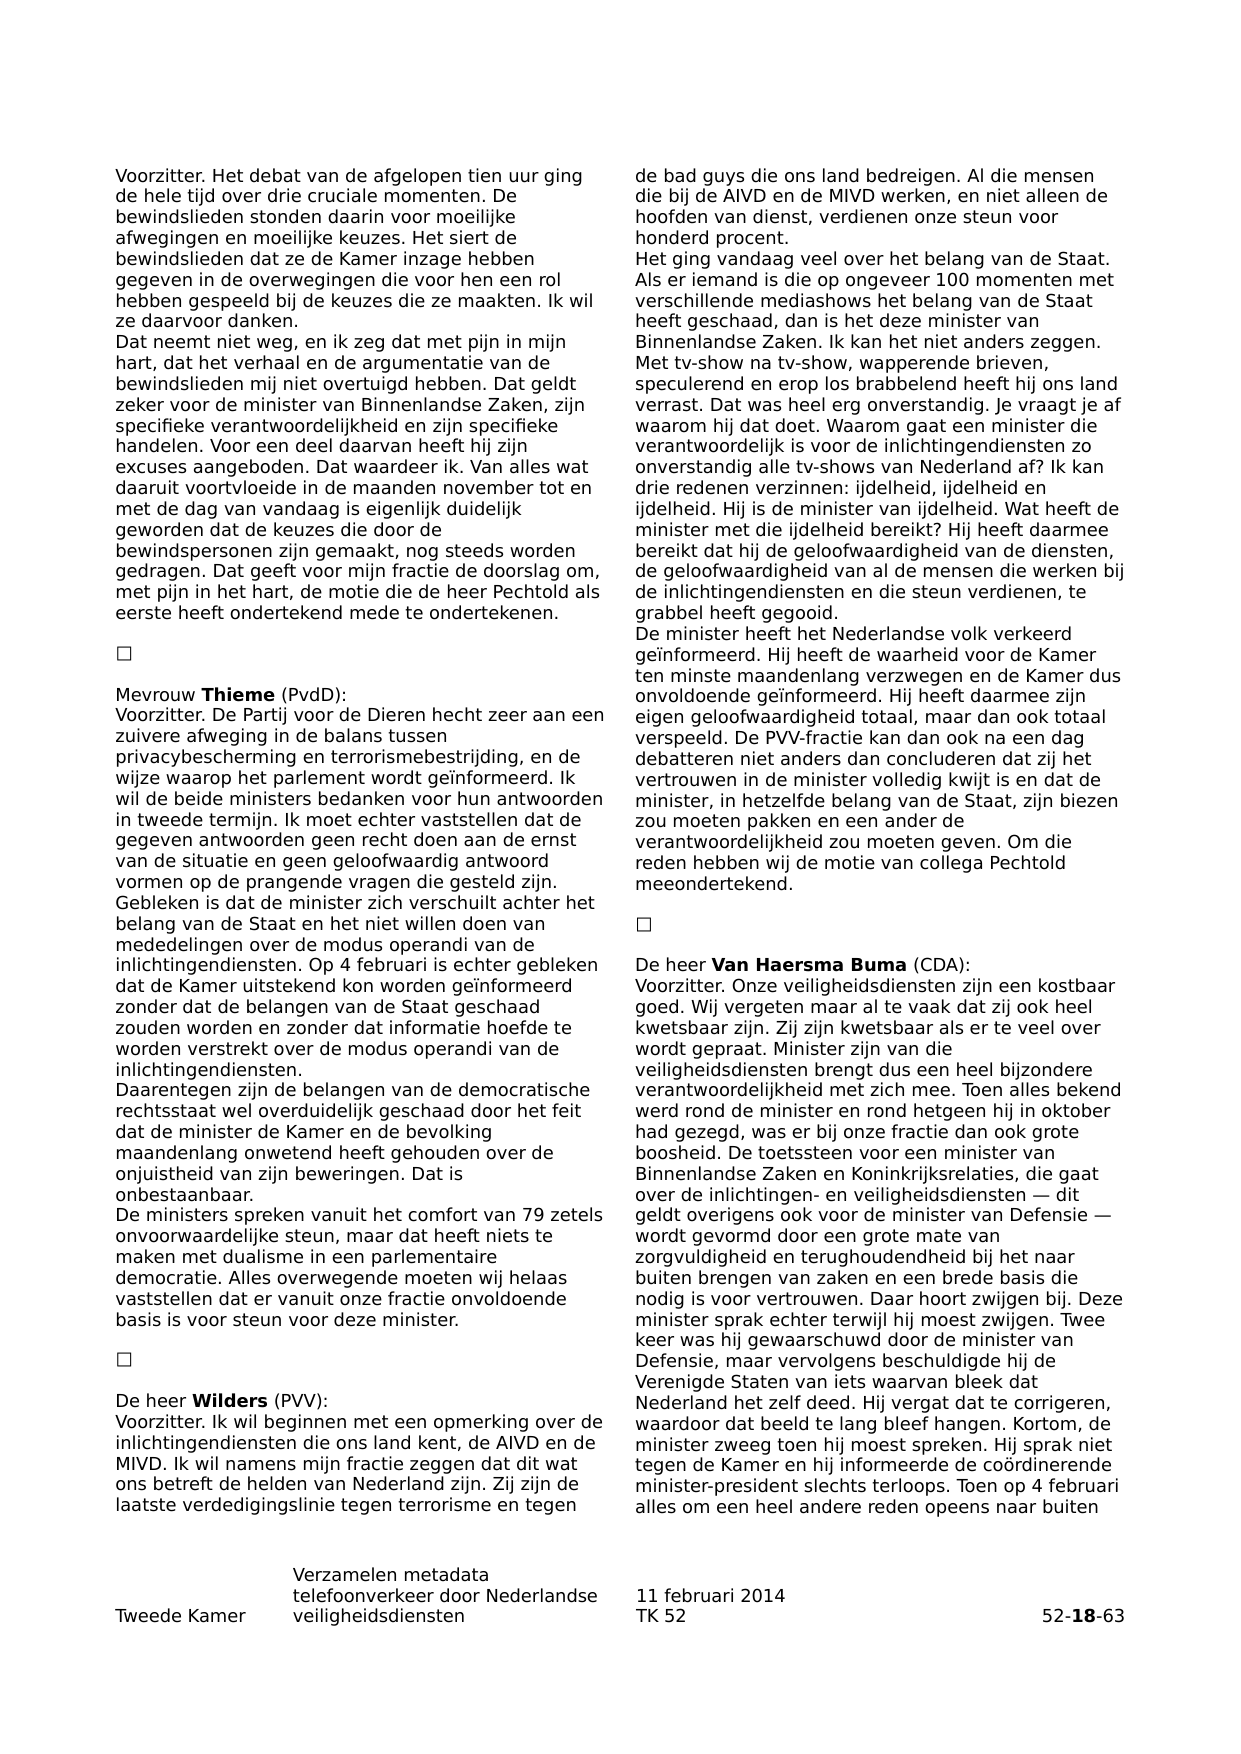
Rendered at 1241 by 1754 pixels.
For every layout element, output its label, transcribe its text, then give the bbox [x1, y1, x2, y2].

text Dat neemt niet weg, en ik zeg dat met pijn in mijn hart, dat het verhaal en de argumentatie van de bewindslieden mij niet overtuigd hebben. Dat geldt zeker voor de minister van Binnenlandse Zaken, zijn specifieke verantwoordelijkheid en zijn specifieke handelen. Voor een deel daarvan heeft hij zijn excuses aangeboden. Dat waardeer ik. Van alles wat daaruit voortvloeide in de maanden november tot en met de dag van vandaag is eigenlijk duidelijk geworden dat de keuzes die door de bewindspersonen zijn gemaakt, nog steeds worden gedragen. Dat geeft voor mijn fractie de doorslag om, met pijn in het hart, de motie die de heer Pechtold als eerste heeft ondertekend mede te ondertekenen. [115, 332, 605, 624]
text de bad guys die ons land bedreigen. Al die mensen die bij de AIVD en de MIVD werken, en niet alleen de hoofden van dienst, verdienen onze steun voor honderd procent. [635, 165, 1125, 249]
text De minister heeft het Nederlandse volk verkeerd geïnformeerd. Hij heeft de waarheid voor de Kamer ten minste maandenlang verzwegen en de Kamer dus onvoldoende geïnformeerd. Hij heeft daarmee zijn eigen geloofwaardigheid totaal, maar dan ook totaal verspeeld. De PVV-fractie kan dan ook na een dag debatteren niet anders dan concluderen dat zij het vertrouwen in de minister volledig kwijt is en dat de minister, in hetzelfde belang van de Staat, zijn biezen zou moeten pakken en een ander de verantwoordelijkheid zou moeten geven. Om die reden hebben wij de motie van collega Pechtold meeondertekend. [635, 624, 1125, 894]
text De heer Wilders (PVV): [115, 1391, 605, 1412]
text De ministers spreken vanuit het comfort van 79 zetels onvoorwaardelijke steun, maar dat heeft niets te maken met dualisme in een parlementaire democratie. Alles overwegende moeten wij helaas vaststellen dat er vanuit onze fractie onvoldoende basis is voor steun voor deze minister. [115, 1205, 605, 1330]
text Voorzitter. Onze veiligheidsdiensten zijn een kostbaar goed. Wij vergeten maar al te vaak dat zij ook heel kwetsbaar zijn. Zij zijn kwetsbaar als er te veel over wordt gepraat. Minister zijn van die veiligheidsdiensten brengt dus een heel bijzondere verantwoordelijkheid met zich mee. Toen alles bekend werd rond de minister en rond hetgeen hij in oktober had gezegd, was er bij onze fractie dan ook grote boosheid. De toetssteen voor een minister van Binnenlandse Zaken en Koninkrijksrelaties, die gaat over de inlichtingen- en veiligheidsdiensten — dit geldt overigens ook voor de minister van Defensie — wordt gevormd door een grote mate van zorgvuldigheid en terughoudendheid bij het naar buiten brengen van zaken en een brede basis die nodig is voor vertrouwen. Daar hoort zwijgen bij. Deze minister sprak echter terwijl hij moest zwijgen. Twee keer was hij gewaarschuwd door de minister van Defensie, maar vervolgens beschuldigde hij de Verenigde Staten van iets waarvan bleek dat Nederland het zelf deed. Hij vergat dat te corrigeren, waardoor dat beeld te lang bleef hangen. Kortom, de minister zweeg toen hij moest spreken. Hij sprak niet tegen de Kamer en hij informeerde de coördinerende minister-president slechts terloops. Toen op 4 februari alles om een heel andere reden opeens naar buiten [635, 976, 1125, 1518]
text Voorzitter. Ik wil beginnen met een opmerking over de inlichtingendiensten die ons land kent, de AIVD en de MIVD. Ik wil namens mijn fractie zeggen dat dit wat ons betreft de helden van Nederland zijn. Zij zijn de laatste verdedigingslinie tegen terrorisme en tegen [115, 1412, 605, 1516]
text Mevrouw Thieme (PvdD): [115, 684, 605, 705]
text Het ging vandaag veel over het belang van de Staat. Als er iemand is die op ongeveer 100 momenten met verschillende mediashows het belang van de Staat heeft geschaad, dan is het deze minister van Binnenlandse Zaken. Ik kan het niet anders zeggen. Met tv-show na tv-show, wapperende brieven, speculerend en erop los brabbelend heeft hij ons land verrast. Dat was heel erg onverstandig. Je vraagt je af waarom hij dat doet. Waarom gaat een minister die verantwoordelijk is voor de inlichtingendiensten zo onverstandig alle tv-shows van Nederland af? Ik kan drie redenen verzinnen: ijdelheid, ijdelheid en ijdelheid. Hij is de minister van ijdelheid. Wat heeft de minister met die ijdelheid bereikt? Hij heeft daarmee bereikt dat hij de geloofwaardigheid van de diensten, de geloofwaardigheid van al de mensen die werken bij de inlichtingendiensten en die steun verdienen, te grabbel heeft gegooid. [635, 249, 1125, 624]
text Gebleken is dat de minister zich verschuilt achter het belang van de Staat en het niet willen doen van mededelingen over de modus operandi van de inlichtingendiensten. Op 4 februari is echter gebleken dat de Kamer uitstekend kon worden geïnformeerd zonder dat de belangen van de Staat geschaad zouden worden en zonder dat informatie hoefde te worden verstrekt over de modus operandi van de inlichtingendiensten. [115, 893, 605, 1080]
text De heer Van Haersma Buma (CDA): [635, 955, 1125, 976]
text ⬜ [635, 914, 1125, 935]
text Daarentegen zijn de belangen van de democratische rechtsstaat wel overduidelijk geschaad door het feit dat de minister de Kamer en de bevolking maandenlang onwetend heeft gehouden over de onjuistheid van zijn beweringen. Dat is onbestaanbaar. [115, 1080, 605, 1205]
text ⬜ [115, 1350, 605, 1371]
text Voorzitter. Het debat van de afgelopen tien uur ging de hele tijd over drie cruciale momenten. De bewindslieden stonden daarin voor moeilijke afwegingen en moeilijke keuzes. Het siert de bewindslieden dat ze de Kamer inzage hebben gegeven in de overwegingen die voor hen een rol hebben gespeeld bij de keuzes die ze maakten. Ik wil ze daarvoor danken. [115, 165, 605, 332]
text ⬜ [115, 644, 605, 664]
text Voorzitter. De Partij voor de Dieren hecht zeer aan een zuivere afweging in de balans tussen privacybescherming en terrorismebestrijding, en de wijze waarop het parlement wordt geïnformeerd. Ik wil de beide ministers bedanken voor hun antwoorden in tweede termijn. Ik moet echter vaststellen dat de gegeven antwoorden geen recht doen aan de ernst van de situatie en geen geloofwaardig antwoord vormen op de prangende vragen die gesteld zijn. [115, 705, 605, 893]
